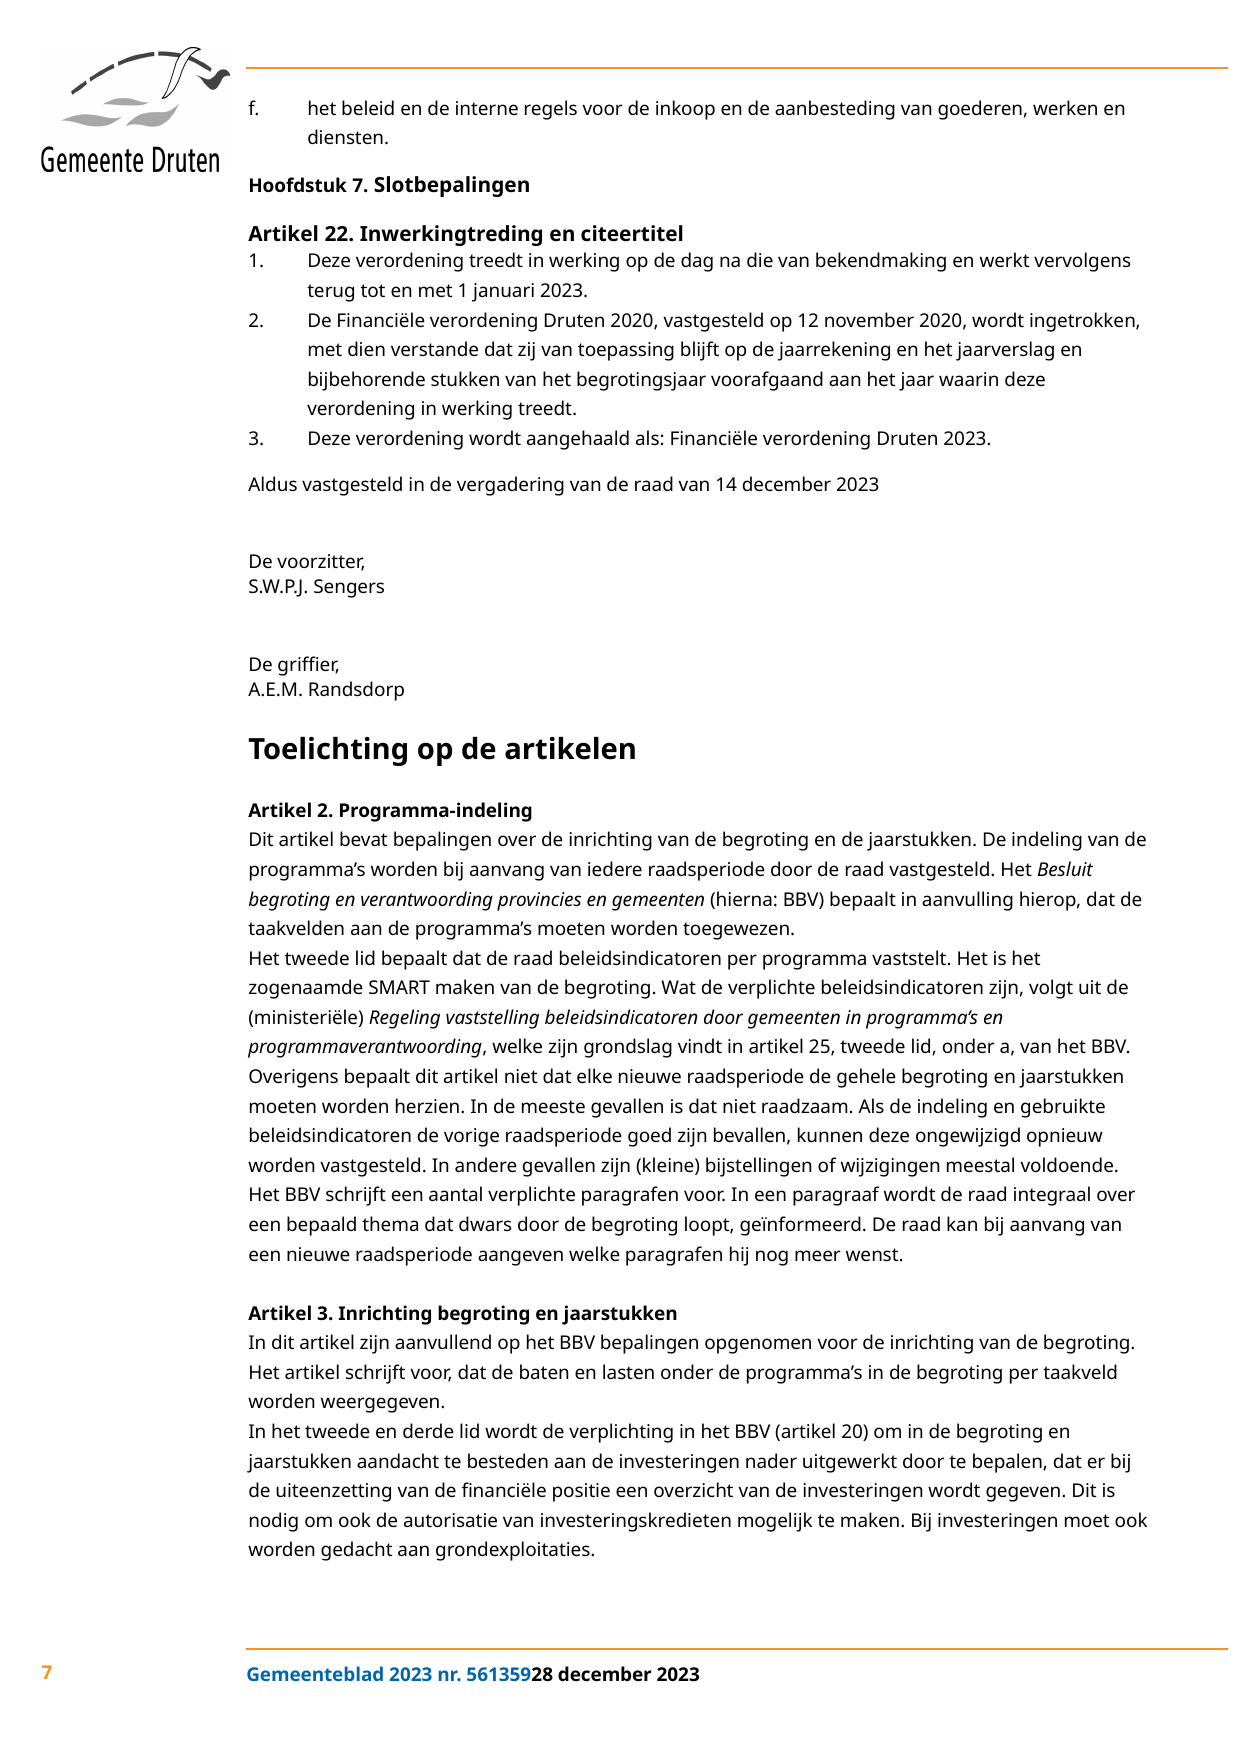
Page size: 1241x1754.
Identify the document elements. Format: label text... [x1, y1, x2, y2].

text In het tweede en derde lid wordt de verplichting in het BBV (artikel 20) om in de begroting en jaarstukken aandacht te besteden aan de investeringen nader uitgewerkt door te bepalen, dat er bij de uiteenzetting van de financiële positie een overzicht van de investeringen wordt gegeven. Dit is nodig om ook de autorisatie van investeringskredieten mogelijk te maken. Bij investeringen moet ook worden gedacht aan grondexploitaties. [248, 1418, 1152, 1562]
text Artikel 3. Inrichting begroting en jaarstukken [248, 1300, 1152, 1326]
text In dit artikel zijn aanvullend op het BBV bepalingen opgenomen voor de inrichting van de begroting. Het artikel schrijft voor, dat de baten en lasten onder de programma’s in de begroting per taakveld worden weergegeven. [248, 1329, 1152, 1414]
list Deze verordening wordt aangehaald als: Financiële verordening Druten 2023. [248, 425, 1152, 451]
text S.W.P.J. Sengers [248, 574, 1152, 599]
text Het BBV schrijft een aantal verplichte paragrafen voor. In een paragraaf wordt de raad integraal over een bepaald thema dat dwars door de begroting loopt, geïnformeerd. De raad kan bij aanvang van een nieuwe raadsperiode aangeven welke paragrafen hij nog meer wenst. [248, 1182, 1152, 1266]
picture [41, 47, 231, 172]
text Dit artikel bevat bepalingen over de inrichting van de begroting en de jaarstukken. De indeling van de programma’s worden bij aanvang van iedere raadsperiode door de raad vastgesteld. Het Besluit begroting en verantwoording provincies en gemeenten (hierna: BBV) bepaalt in aanvulling hierop, dat de taakvelden aan de programma’s moeten worden toegewezen. [248, 827, 1152, 941]
list Deze verordening treedt in werking op de dag na die van bekendmaking en werkt vervolgens terug tot en met 1 januari 2023. [248, 248, 1152, 303]
text A.E.M. Randsdorp [248, 677, 1152, 702]
text Artikel 2. Programma-indeling [248, 797, 1152, 823]
text De voorzitter, [248, 548, 1152, 574]
text Toelichting op de artikelen [248, 728, 1152, 768]
text Artikel 22. Inwerkingtreding en citeertitel [248, 219, 1152, 248]
text Aldus vastgesteld in de vergadering van de raad van 14 december 2023 [248, 471, 1152, 497]
text Hoofdstuk 7. Slotbepalingen [248, 170, 1152, 198]
text Het tweede lid bepaalt dat de raad beleidsindicatoren per programma vaststelt. Het is het zogenaamde SMART maken van de begroting. Wat de verplichte beleidsindicatoren zijn, volgt uit de (ministeriële) Regeling vaststelling beleidsindicatoren door gemeenten in programma’s en programmaverantwoording, welke zijn grondslag vindt in artikel 25, tweede lid, onder a, van het BBV. [248, 945, 1152, 1059]
list De Financiële verordening Druten 2020, vastgesteld op 12 november 2020, wordt ingetrokken, met dien verstande dat zij van toepassing blijft op de jaarrekening en het jaarverslag en bijbehorende stukken van het begrotingsjaar voorafgaand aan het jaar waarin deze verordening in werking treedt. [248, 307, 1152, 421]
text Overigens bepaalt dit artikel niet dat elke nieuwe raadsperiode de gehele begroting en jaarstukken moeten worden herzien. In de meeste gevallen is dat niet raadzaam. Als de indeling en gebruikte beleidsindicatoren de vorige raadsperiode goed zijn bevallen, kunnen deze ongewijzigd opnieuw worden vastgesteld. In andere gevallen zijn (kleine) bijstellingen of wijzigingen meestal voldoende. [248, 1063, 1152, 1178]
text De griffier, [248, 651, 1152, 677]
list het beleid en de interne regels voor de inkoop en de aanbesteding van goederen, werken en diensten. [248, 95, 1152, 150]
